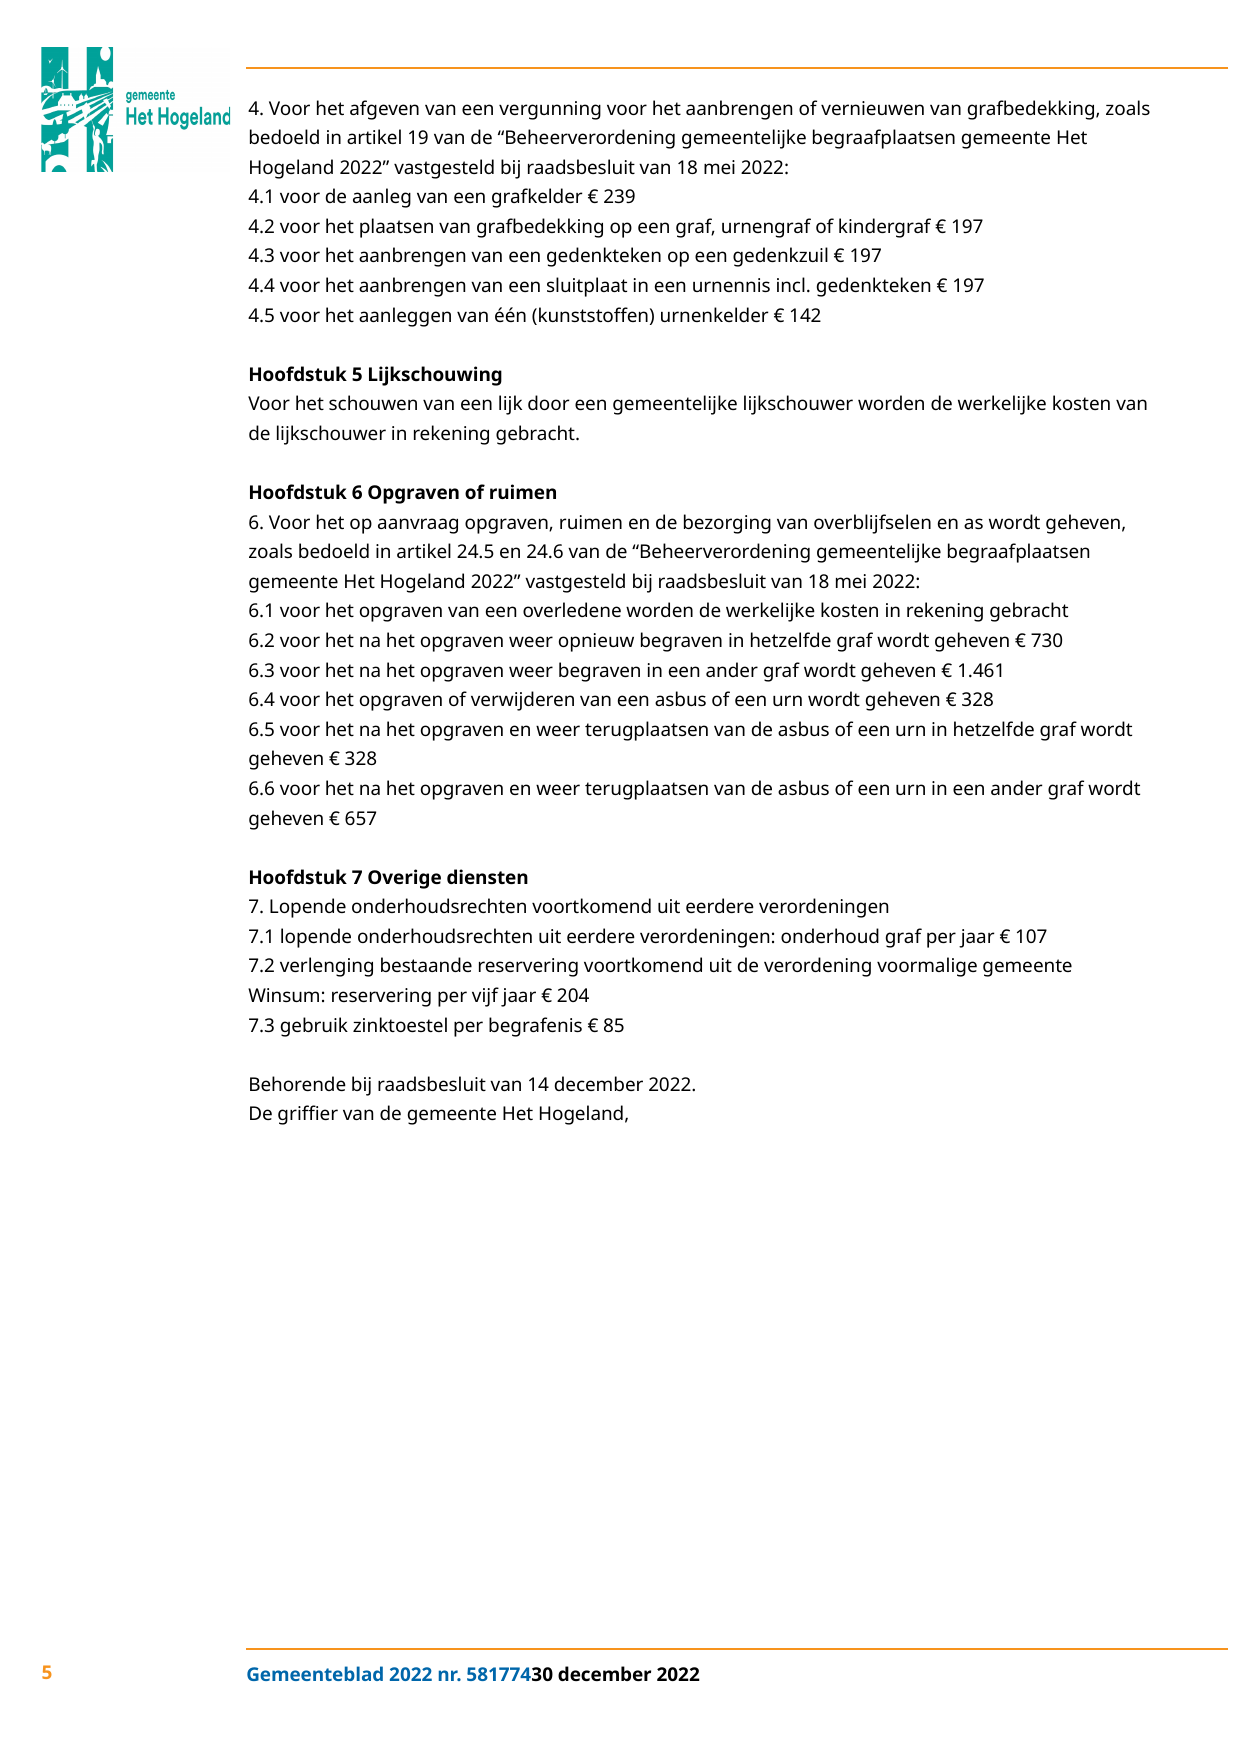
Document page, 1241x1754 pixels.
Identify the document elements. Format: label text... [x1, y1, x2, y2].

text 7.2 verlenging bestaande reservering voortkomend uit de verordening voormalige gemeente Winsum: reservering per vijf jaar € 204 [248, 953, 1152, 1008]
picture [41, 47, 231, 172]
text 6.2 voor het na het opgraven weer opnieuw begraven in hetzelfde graf wordt geheven € 730 [248, 627, 1152, 653]
text 4. Voor het afgeven van een vergunning voor het aanbrengen of vernieuwen van grafbedekking, zoals bedoeld in artikel 19 van de “Beheerverordening gemeentelijke begraafplaatsen gemeente Het Hogeland 2022” vastgesteld bij raadsbesluit van 18 mei 2022: [248, 95, 1152, 180]
text 7.3 gebruik zinktoestel per begrafenis € 85 [248, 1012, 1152, 1038]
text Hoofdstuk 5 Lijkschouwing [248, 361, 1152, 387]
text De griffier van de gemeente Het Hogeland, [248, 1101, 1152, 1126]
text 6.1 voor het opgraven van een overledene worden de werkelijke kosten in rekening gebracht [248, 598, 1152, 623]
text Voor het schouwen van een lijk door een gemeentelijke lijkschouwer worden de werkelijke kosten van de lijkschouwer in rekening gebracht. [248, 391, 1152, 446]
text 6.5 voor het na het opgraven en weer terugplaatsen van de asbus of een urn in hetzelfde graf wordt geheven € 328 [248, 716, 1152, 771]
text 4.3 voor het aanbrengen van een gedenkteken op een gedenkzuil € 197 [248, 243, 1152, 268]
text 4.5 voor het aanleggen van één (kunststoffen) urnenkelder € 142 [248, 302, 1152, 328]
text 4.4 voor het aanbrengen van een sluitplaat in een urnennis incl. gedenkteken € 197 [248, 272, 1152, 298]
text 7.1 lopende onderhoudsrechten uit eerdere verordeningen: onderhoud graf per jaar € 107 [248, 923, 1152, 949]
text Hoofdstuk 6 Opgraven of ruimen [248, 479, 1152, 505]
text 7. Lopende onderhoudsrechten voortkomend uit eerdere verordeningen [248, 893, 1152, 919]
text 4.1 voor de aanleg van een grafkelder € 239 [248, 183, 1152, 209]
text 6.4 voor het opgraven of verwijderen van een asbus of een urn wordt geheven € 328 [248, 686, 1152, 712]
text 6.3 voor het na het opgraven weer begraven in een ander graf wordt geheven € 1.461 [248, 657, 1152, 683]
text Behorende bij raadsbesluit van 14 december 2022. [248, 1071, 1152, 1097]
text 6. Voor het op aanvraag opgraven, ruimen en de bezorging van overblijfselen en as wordt geheven, zoals bedoeld in artikel 24.5 en 24.6 van de “Beheerverordening gemeentelijke begraafplaatsen gemeente Het Hogeland 2022” vastgesteld bij raadsbesluit van 18 mei 2022: [248, 509, 1152, 594]
text Hoofdstuk 7 Overige diensten [248, 864, 1152, 890]
text 6.6 voor het na het opgraven en weer terugplaatsen van de asbus of een urn in een ander graf wordt geheven € 657 [248, 775, 1152, 831]
text 4.2 voor het plaatsen van grafbedekking op een graf, urnengraf of kindergraf € 197 [248, 213, 1152, 239]
